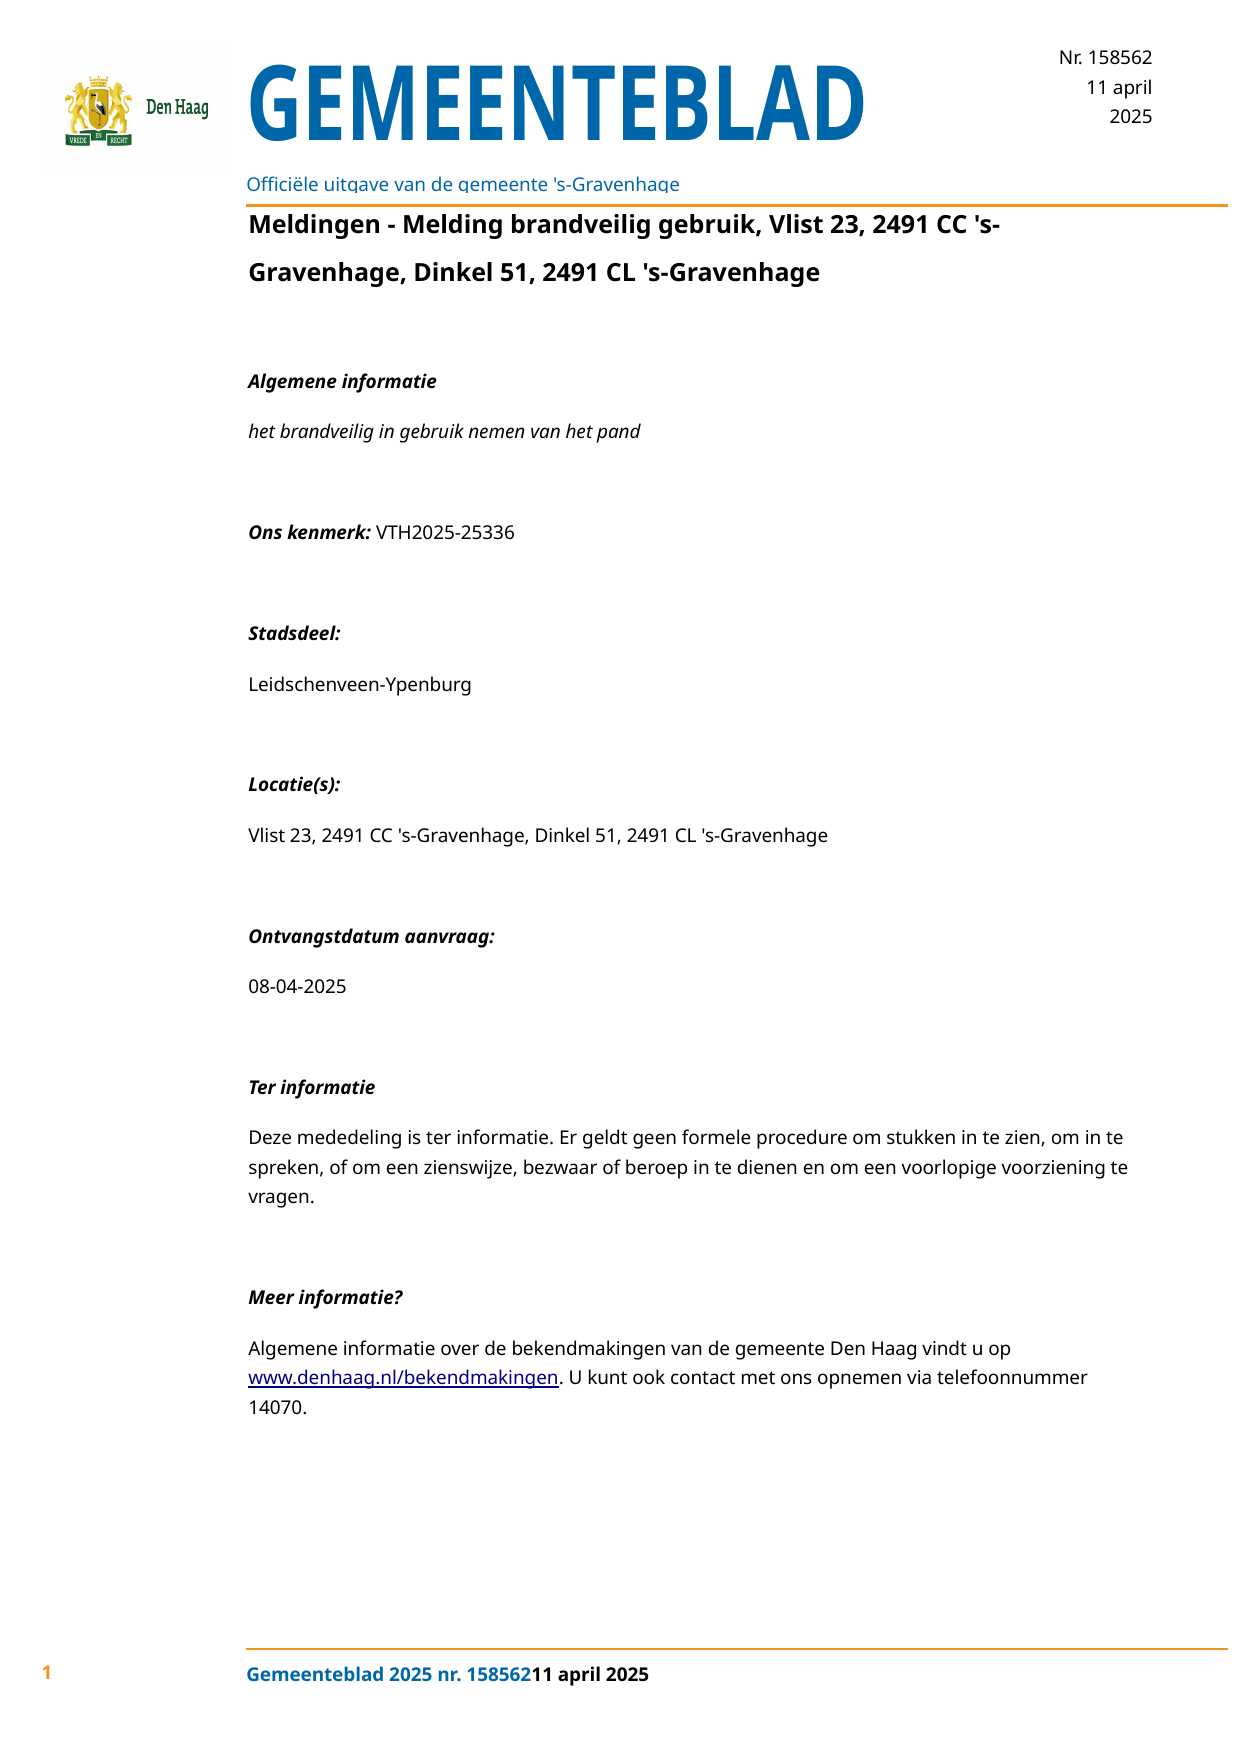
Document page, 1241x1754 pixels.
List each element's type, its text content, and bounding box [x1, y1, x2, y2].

text Meer informatie? [248, 1284, 1152, 1310]
text Deze mededeling is ter informatie. Er geldt geen formele procedure om stukken in te zien, om in te spreken, of om een zienswijze, bezwaar of beroep in te dienen en om een voorlopige voorziening te vragen. [248, 1124, 1152, 1209]
text Ter informatie [248, 1074, 1152, 1100]
text Locatie(s): [248, 772, 1152, 797]
text Ontvangstdatum aanvraag: [248, 923, 1152, 949]
text het brandveilig in gebruik nemen van het pand [248, 419, 1152, 444]
text Ons kenmerk: VTH2025-25336 [248, 519, 1152, 545]
text Algemene informatie over de bekendmakingen van de gemeente Den Haag vindt u op www.denhaag.nl/bekendmakingen. U kunt ook contact met ons opnemen via telefoonnummer 14070. [248, 1335, 1152, 1420]
text 08-04-2025 [248, 973, 1152, 999]
text Vlist 23, 2491 CC 's-Gravenhage, Dinkel 51, 2491 CL 's-Gravenhage [248, 822, 1152, 848]
text Algemene informatie [248, 368, 1152, 394]
text Leidschenveen-Ypenburg [248, 671, 1152, 697]
text Meldingen - Melding brandveilig gebruik, Vlist 23, 2491 CC 's-Gravenhage, Dinkel 51, 2491 CL 's-Gravenhage [248, 207, 1152, 288]
text Stadsdeel: [248, 620, 1152, 646]
picture [41, 47, 231, 172]
